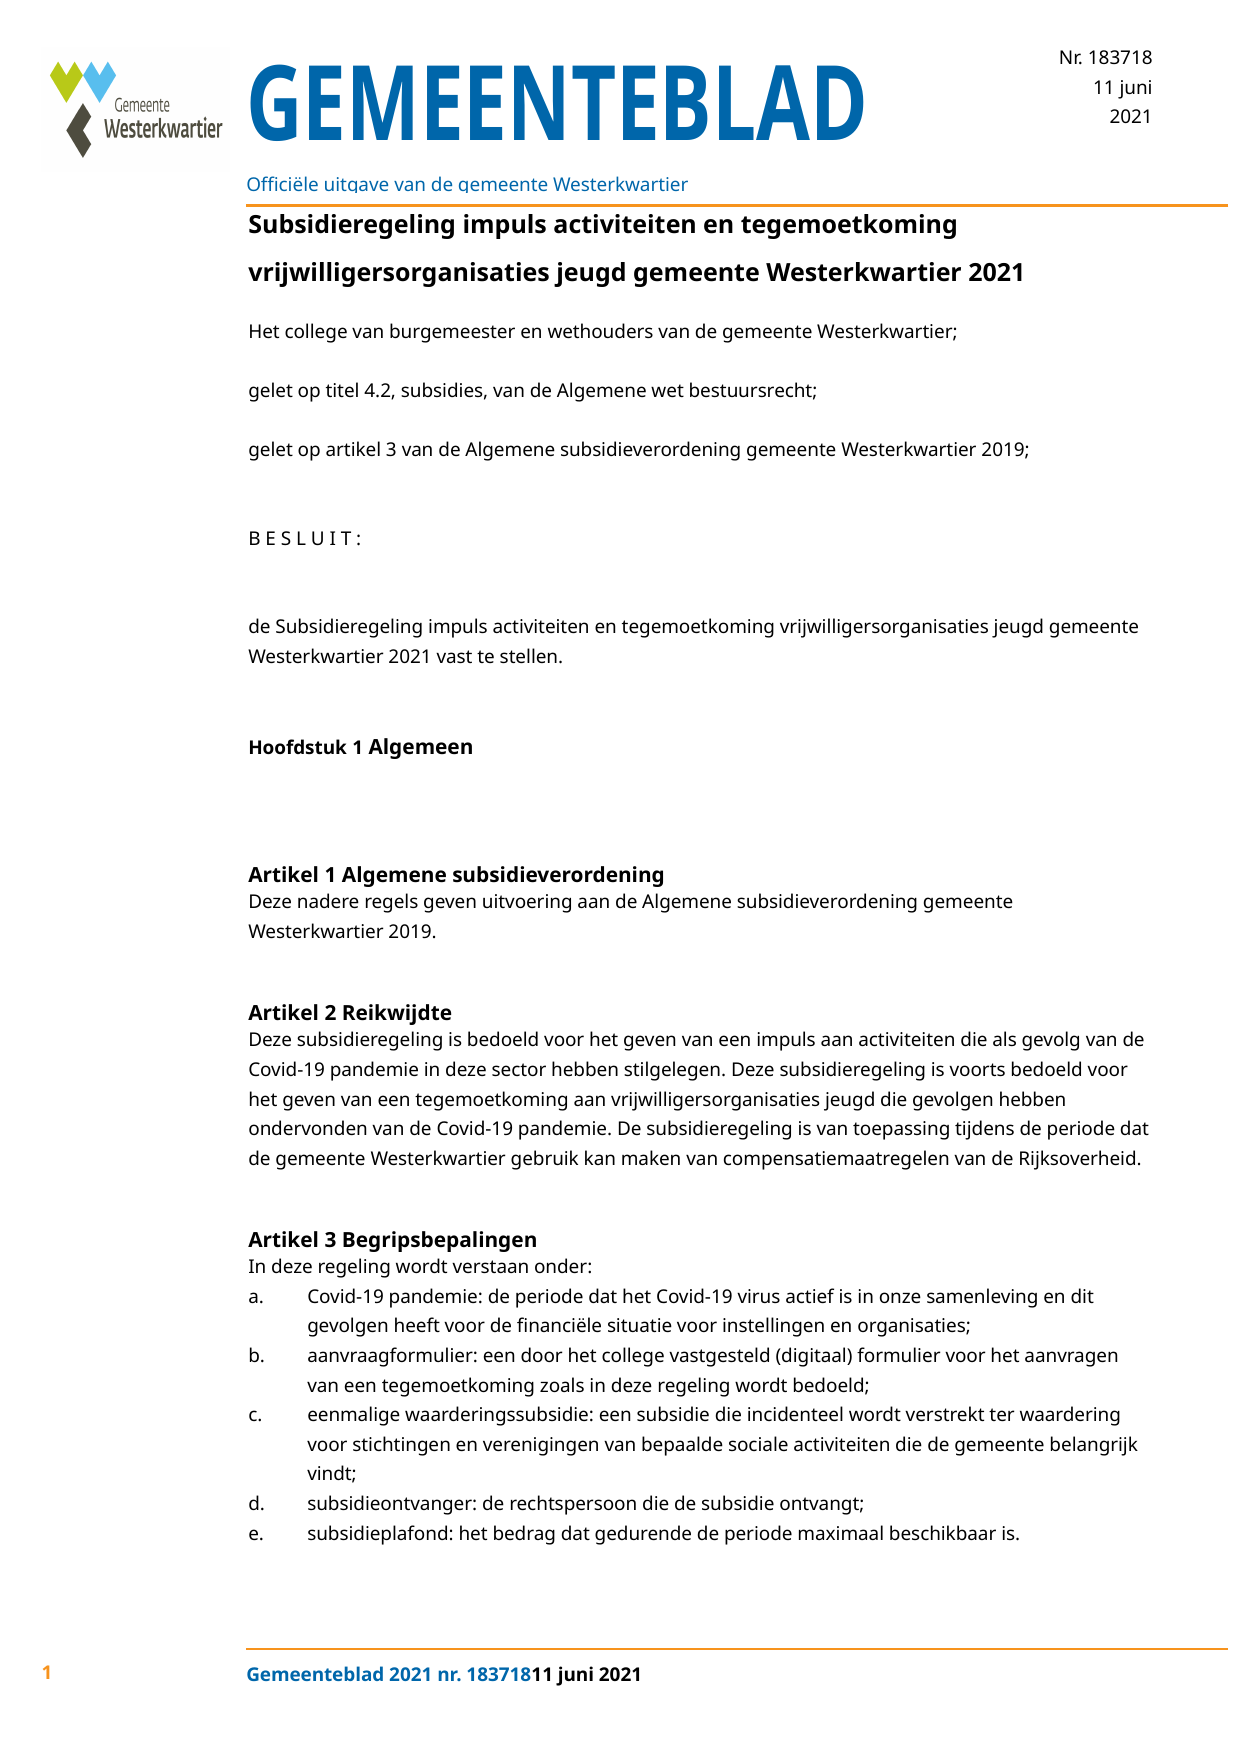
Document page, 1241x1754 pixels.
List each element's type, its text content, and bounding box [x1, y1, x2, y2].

text B E S L U I T : [248, 525, 1152, 551]
list subsidieontvanger: de rechtspersoon die de subsidie ontvangt; [248, 1490, 1152, 1516]
text Deze subsidieregeling is bedoeld voor het geven van een impuls aan activiteiten die als gevolg van de Covid-19 pandemie in deze sector hebben stilgelegen. Deze subsidieregeling is voorts bedoeld voor het geven van een tegemoetkoming aan vrijwilligersorganisaties jeugd die gevolgen hebben ondervonden van de Covid-19 pandemie. De subsidieregeling is van toepassing tijdens de periode dat de gemeente Westerkwartier gebruik kan maken van compensatiemaatregelen van de Rijksoverheid. [248, 1027, 1152, 1171]
text gelet op titel 4.2, subsidies, van de Algemene wet bestuursrecht; [248, 377, 1152, 403]
text Subsidieregeling impuls activiteiten en tegemoetkoming vrijwilligersorganisaties jeugd gemeente Westerkwartier 2021 [248, 207, 1152, 288]
picture [41, 47, 231, 172]
text Deze nadere regels geven uitvoering aan de Algemene subsidieverordening gemeente Westerkwartier 2019. [248, 889, 1152, 944]
text Hoofdstuk 1 Algemeen [248, 732, 1152, 761]
list Covid-19 pandemie: de periode dat het Covid-19 virus actief is in onze samenleving en dit gevolgen heeft voor de financiële situatie voor instellingen en organisaties; [248, 1283, 1152, 1338]
text Artikel 1 Algemene subsidieverordening [248, 860, 1152, 889]
text Het college van burgemeester en wethouders van de gemeente Westerkwartier; [248, 318, 1152, 344]
list eenmalige waarderingssubsidie: een subsidie die incidenteel wordt verstrekt ter waardering voor stichtingen en verenigingen van bepaalde sociale activiteiten die de gemeente belangrijk vindt; [248, 1401, 1152, 1486]
text Artikel 2 Reikwijdte [248, 998, 1152, 1027]
text Artikel 3 Begripsbepalingen [248, 1225, 1152, 1253]
text In deze regeling wordt verstaan onder: [248, 1253, 1152, 1279]
list aanvraagformulier: een door het college vastgesteld (digitaal) formulier voor het aanvragen van een tegemoetkoming zoals in deze regeling wordt bedoeld; [248, 1342, 1152, 1397]
text gelet op artikel 3 van de Algemene subsidieverordening gemeente Westerkwartier 2019; [248, 436, 1152, 462]
list subsidieplafond: het bedrag dat gedurende de periode maximaal beschikbaar is. [248, 1520, 1152, 1545]
text de Subsidieregeling impuls activiteiten en tegemoetkoming vrijwilligersorganisaties jeugd gemeente Westerkwartier 2021 vast te stellen. [248, 614, 1152, 669]
